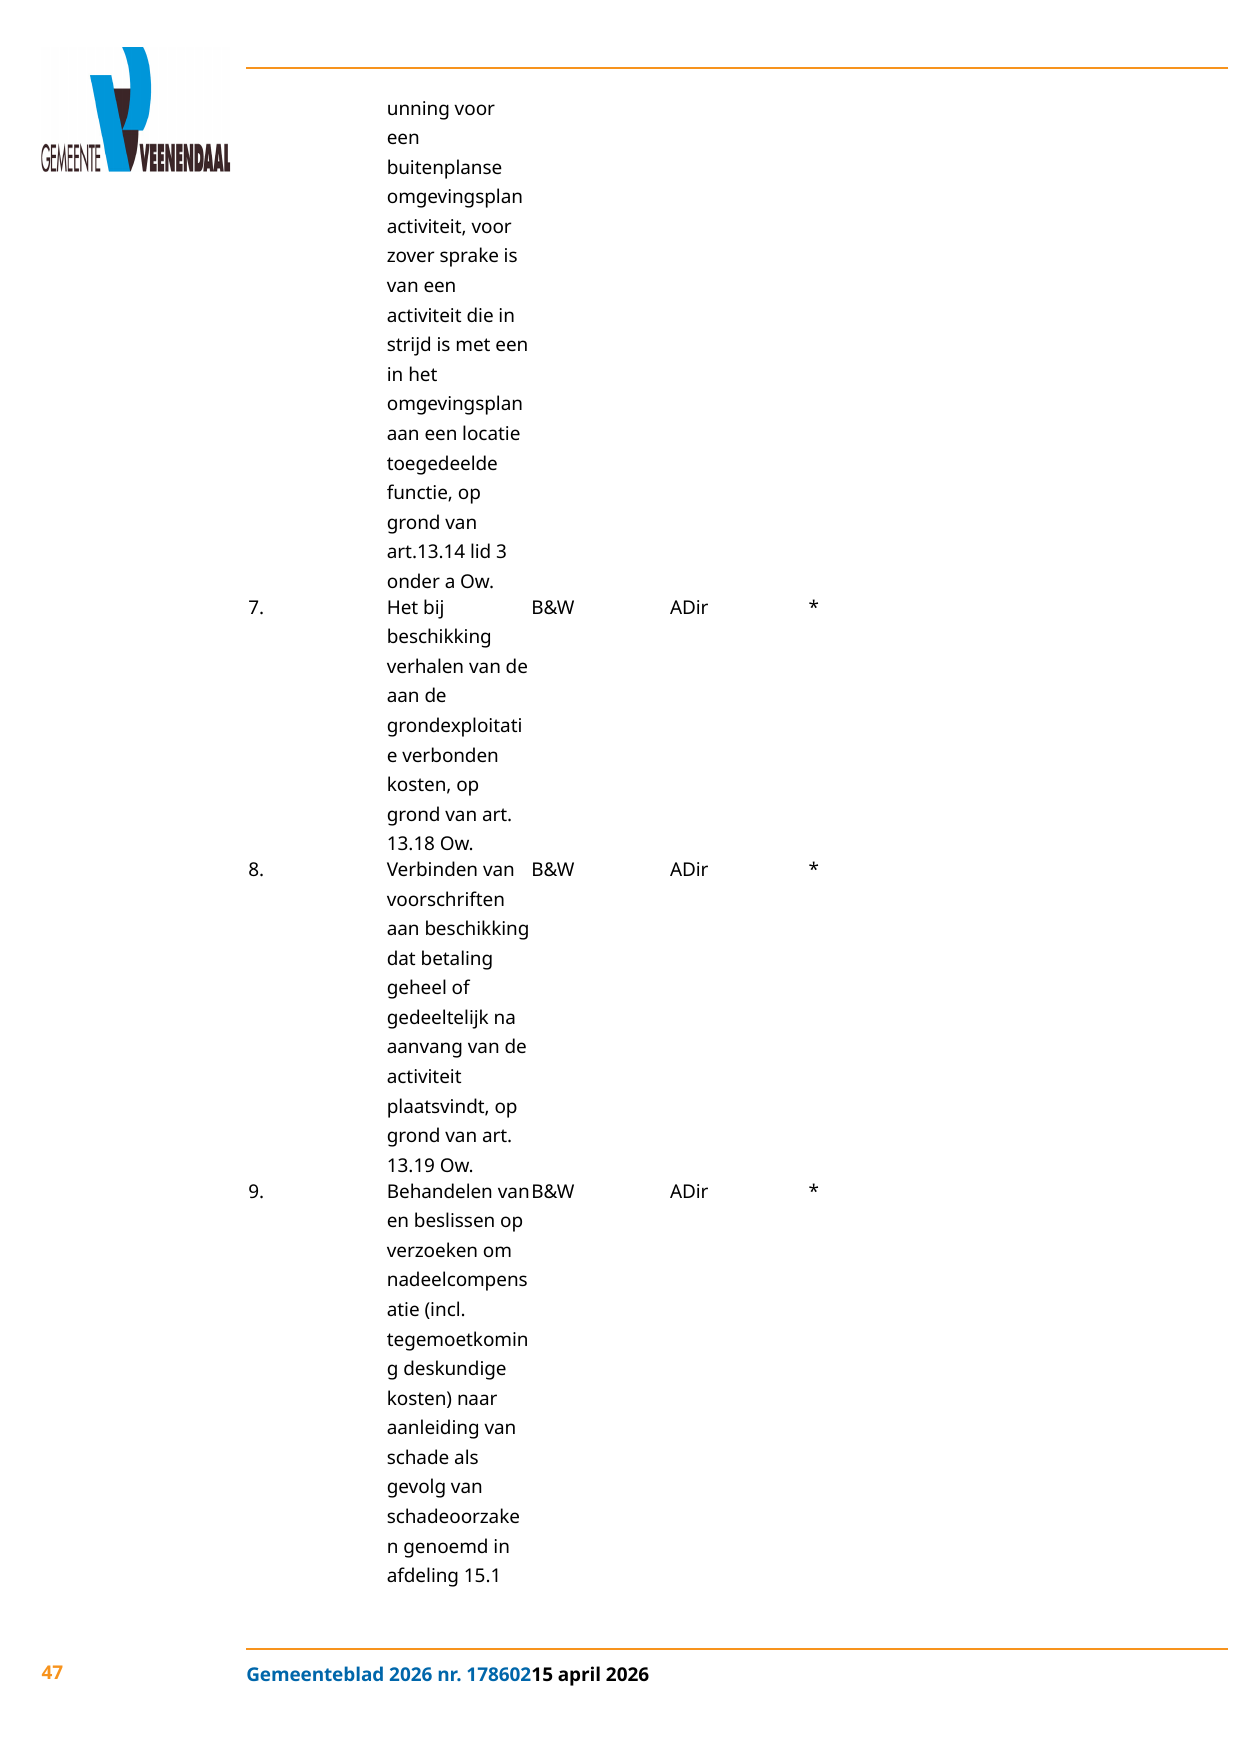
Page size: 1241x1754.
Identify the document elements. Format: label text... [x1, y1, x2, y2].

table_cell [947, 1178, 1152, 1588]
picture [41, 47, 130, 172]
table_cell * [808, 1178, 947, 1588]
table_cell Verbinden van voorschriften aan beschikking dat betaling geheel of gedeeltelijk na aanvang van de activiteit plaatsvindt, op grond van art. 13.19 Ow. [387, 856, 531, 1178]
table_cell [947, 594, 1152, 856]
table_cell B&W [531, 856, 670, 1178]
table_cell * [808, 856, 947, 1178]
table_cell B&W [531, 594, 670, 856]
table_cell 9. [248, 1178, 387, 1588]
table_cell [531, 95, 670, 594]
table_cell ADir [670, 1178, 808, 1588]
table_cell B&W [531, 1178, 670, 1588]
table_cell Het bij beschikking verhalen van de aan de grondexploitatie verbonden kosten, op grond van art. 13.18 Ow. [387, 594, 531, 856]
table_cell ADir [670, 594, 808, 856]
table_cell [947, 856, 1152, 1178]
table_cell unning voor een buitenplanse omgevingsplanactiviteit, voor zover sprake is van een activiteit die in strijd is met een in het omgevingsplan aan een locatie toegedeelde functie, op grond van art.13.14 lid 3 onder a Ow. [387, 95, 531, 594]
table_cell [947, 95, 1152, 594]
table_cell [248, 95, 387, 594]
table_cell [808, 95, 947, 594]
table_cell 7. [248, 594, 387, 856]
table_cell Behandelen van en beslissen op verzoeken om nadeelcompensatie (incl. tegemoetkoming deskundige kosten) naar aanleiding van schade als gevolg van schadeoorzaken genoemd in afdeling 15.1 [387, 1178, 531, 1588]
picture [123, 47, 231, 172]
table_cell [670, 95, 808, 594]
table_cell ADir [670, 856, 808, 1178]
table_cell 8. [248, 856, 387, 1178]
table_cell * [808, 594, 947, 856]
